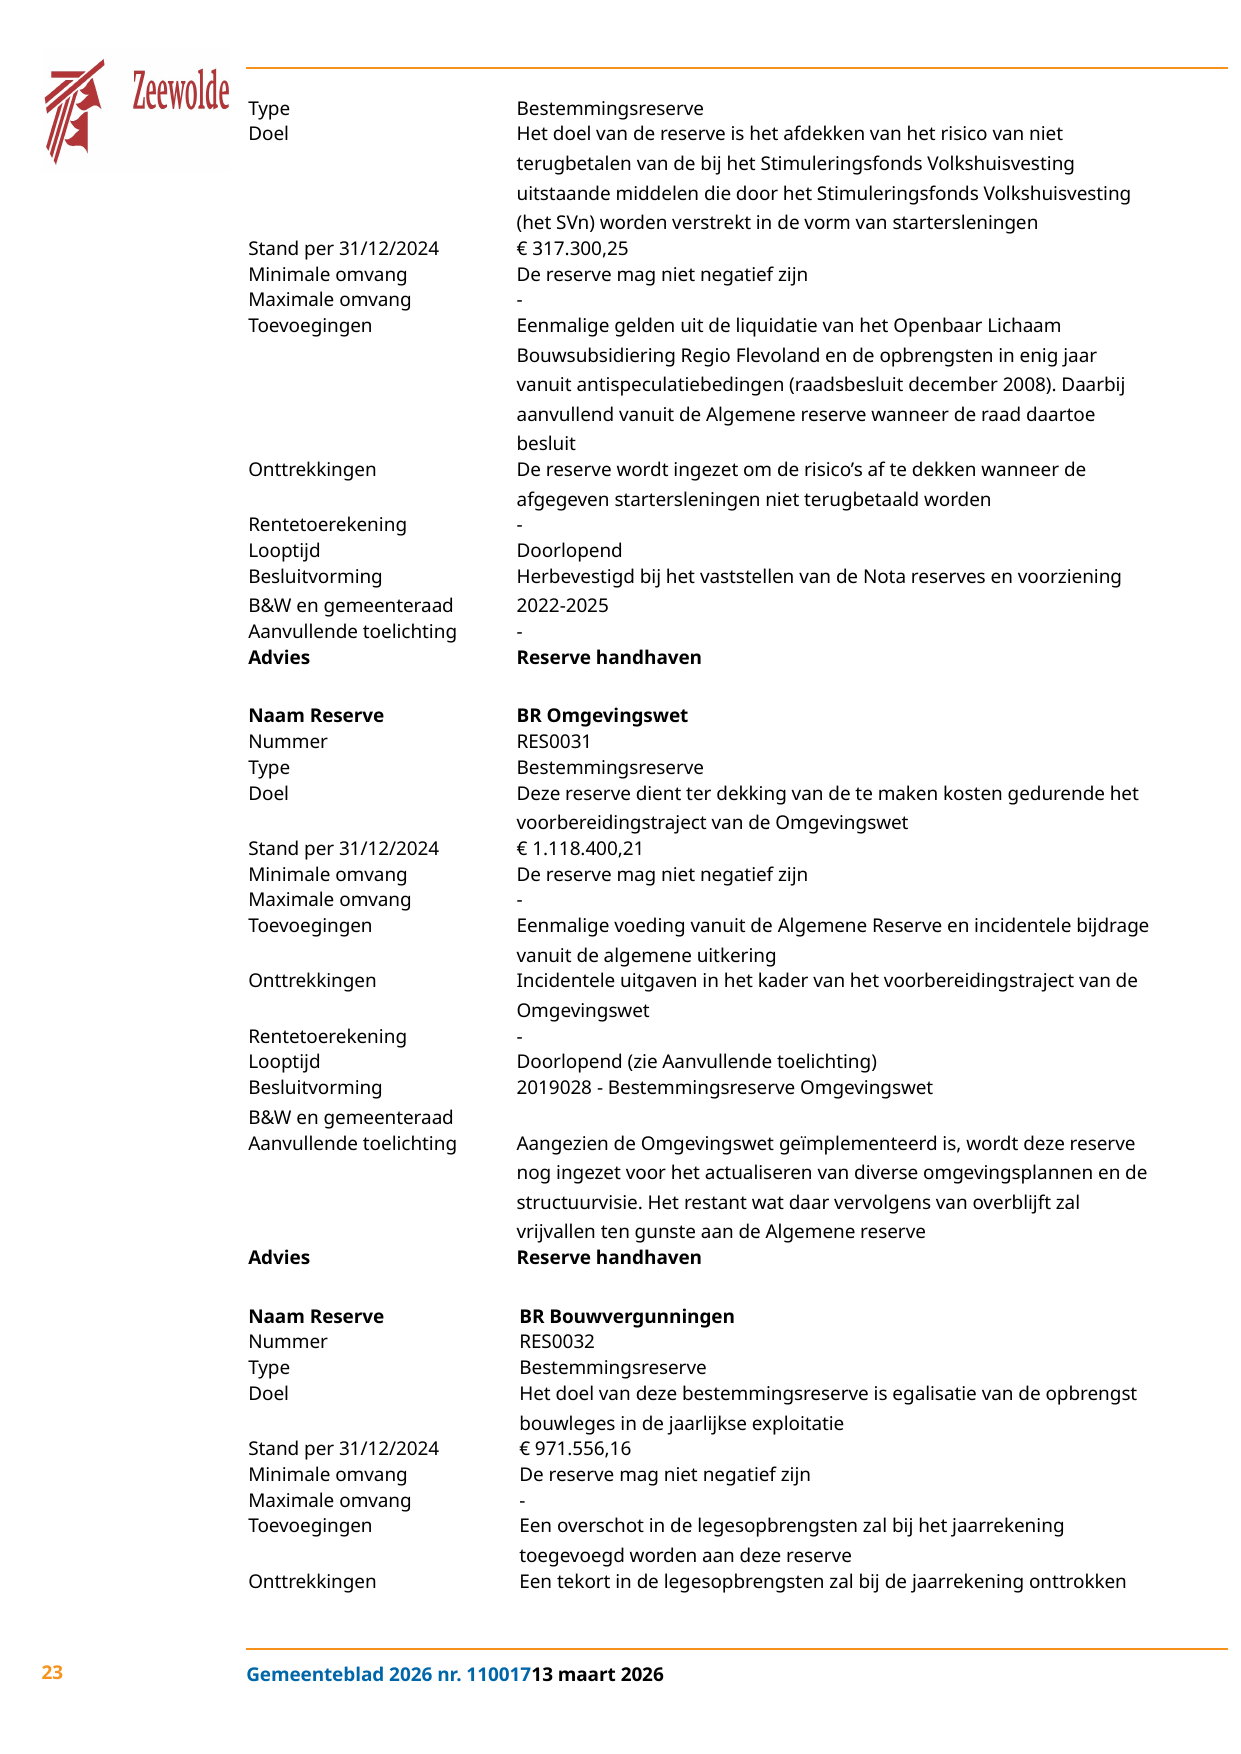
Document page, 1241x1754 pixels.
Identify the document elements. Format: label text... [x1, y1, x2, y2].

table_cell Toevoegingen [248, 913, 516, 968]
table_header Naam Reserve [248, 1303, 519, 1329]
table_cell Maximale omvang [248, 1487, 519, 1513]
table_cell Minimale omvang [248, 261, 516, 286]
table_cell Doel [248, 780, 516, 835]
table_cell Type [248, 754, 516, 780]
table_cell Besluitvorming B&W en gemeenteraad [248, 1075, 516, 1130]
table_cell Type [248, 95, 516, 121]
table_cell Deze reserve dient ter dekking van de te maken kosten gedurende het voorbereidingstraject van de Omgevingswet [516, 780, 1152, 835]
table_cell De reserve mag niet negatief zijn [519, 1461, 1152, 1487]
table_cell € 971.556,16 [519, 1435, 1152, 1461]
table_cell Doorlopend (zie Aanvullende toelichting) [516, 1049, 1152, 1074]
table_cell Doorlopend [516, 537, 1152, 563]
table_cell Doel [248, 1380, 519, 1435]
table_cell Een overschot in de legesopbrengsten zal bij het jaarrekening toegevoegd worden aan deze reserve [519, 1513, 1152, 1568]
table_cell Bestemmingsreserve [519, 1354, 1152, 1380]
table_cell Type [248, 1354, 519, 1380]
table_cell Herbevestigd bij het vaststellen van de Nota reserves en voorziening 2022-2025 [516, 563, 1152, 618]
table_cell Een tekort in de legesopbrengsten zal bij de jaarrekening onttrokken [519, 1568, 1152, 1594]
table_cell Reserve handhaven [516, 1244, 1152, 1270]
table_cell Toevoegingen [248, 1513, 519, 1568]
table_cell Rentetoerekening [248, 1023, 516, 1049]
table_cell Stand per 31/12/2024 [248, 1435, 519, 1461]
table_header Naam Reserve [248, 703, 516, 728]
table_cell Het doel van deze bestemmingsreserve is egalisatie van de opbrengst bouwleges in de jaarlijkse exploitatie [519, 1380, 1152, 1435]
table_cell Minimale omvang [248, 861, 516, 887]
table_cell € 317.300,25 [516, 235, 1152, 261]
table_cell Stand per 31/12/2024 [248, 235, 516, 261]
table_cell Onttrekkingen [248, 1568, 519, 1594]
table_cell Aanvullende toelichting [248, 1130, 516, 1244]
table_cell Looptijd [248, 537, 516, 563]
table_cell Aangezien de Omgevingswet geïmplementeerd is, wordt deze reserve nog ingezet voor het actualiseren van diverse omgevingsplannen en de structuurvisie. Het restant wat daar vervolgens van overblijft zal vrijvallen ten gunste aan de Algemene reserve [516, 1130, 1152, 1244]
table_cell Nummer [248, 1329, 519, 1354]
table_cell Looptijd [248, 1049, 516, 1074]
table_cell De reserve mag niet negatief zijn [516, 261, 1152, 286]
table_cell Aanvullende toelichting [248, 618, 516, 644]
table_cell RES0031 [516, 729, 1152, 754]
table_cell Onttrekkingen [248, 968, 516, 1023]
table_cell 2019028 - Bestemmingsreserve Omgevingswet [516, 1075, 1152, 1130]
table_cell - [516, 286, 1152, 312]
table_cell Toevoegingen [248, 312, 516, 456]
table_cell € 1.118.400,21 [516, 835, 1152, 861]
table_cell Het doel van de reserve is het afdekken van het risico van niet terugbetalen van de bij het Stimuleringsfonds Volkshuisvesting uitstaande middelen die door het Stimuleringsfonds Volkshuisvesting (het SVn) worden verstrekt in de vorm van startersleningen [516, 121, 1152, 235]
table_cell - [516, 512, 1152, 537]
table_cell - [516, 618, 1152, 644]
table_cell - [516, 887, 1152, 912]
table_cell Onttrekkingen [248, 456, 516, 512]
table_cell Advies [248, 644, 516, 670]
table_cell Advies [248, 1244, 516, 1270]
table_cell De reserve mag niet negatief zijn [516, 861, 1152, 887]
table_cell Maximale omvang [248, 887, 516, 912]
table_cell Bestemmingsreserve [516, 95, 1152, 121]
table_cell Rentetoerekening [248, 512, 516, 537]
table_header BR Bouwvergunningen [519, 1303, 1152, 1329]
table_cell Stand per 31/12/2024 [248, 835, 516, 861]
picture [41, 47, 231, 172]
table_cell - [519, 1487, 1152, 1513]
table_cell Maximale omvang [248, 286, 516, 312]
table_cell Bestemmingsreserve [516, 754, 1152, 780]
table_cell Minimale omvang [248, 1461, 519, 1487]
table_cell De reserve wordt ingezet om de risico’s af te dekken wanneer de afgegeven startersleningen niet terugbetaald worden [516, 456, 1152, 512]
table_cell - [516, 1023, 1152, 1049]
table_header BR Omgevingswet [516, 703, 1152, 728]
table_cell Besluitvorming B&W en gemeenteraad [248, 563, 516, 618]
table_cell Nummer [248, 729, 516, 754]
table_cell Eenmalige voeding vanuit de Algemene Reserve en incidentele bijdrage vanuit de algemene uitkering [516, 913, 1152, 968]
table_cell Doel [248, 121, 516, 235]
table_cell Reserve handhaven [516, 644, 1152, 670]
table_cell Incidentele uitgaven in het kader van het voorbereidingstraject van de Omgevingswet [516, 968, 1152, 1023]
table_cell RES0032 [519, 1329, 1152, 1354]
table_cell Eenmalige gelden uit de liquidatie van het Openbaar Lichaam Bouwsubsidiering Regio Flevoland en de opbrengsten in enig jaar vanuit antispeculatiebedingen (raadsbesluit december 2008). Daarbij aanvullend vanuit de Algemene reserve wanneer de raad daartoe besluit [516, 312, 1152, 456]
